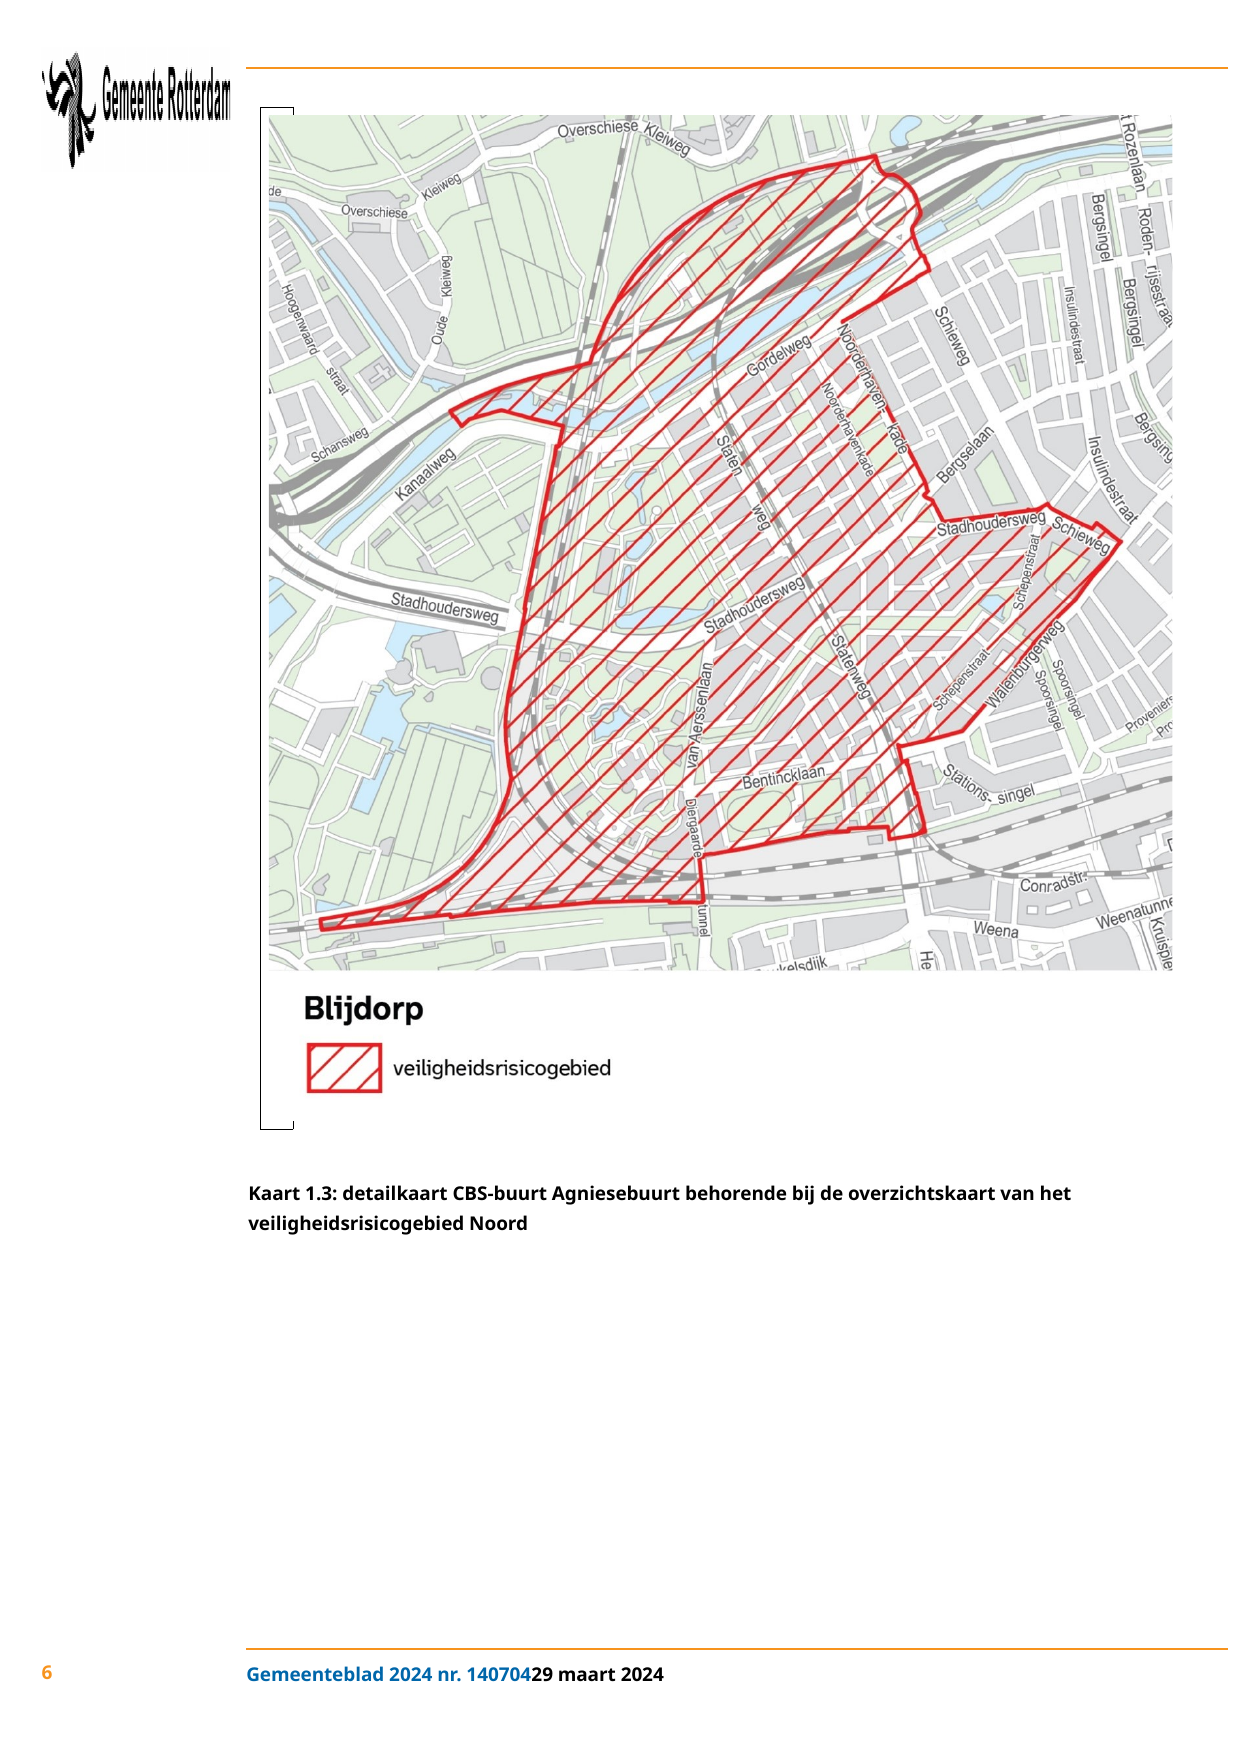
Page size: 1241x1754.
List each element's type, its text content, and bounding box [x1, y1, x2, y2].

picture [268, 115, 1173, 1121]
picture [41, 47, 231, 172]
text Kaart 1.3: detailkaart CBS-buurt Agniesebuurt behorende bij de overzichtskaart van het veiligheidsrisicogebied Noord [248, 1180, 1152, 1236]
